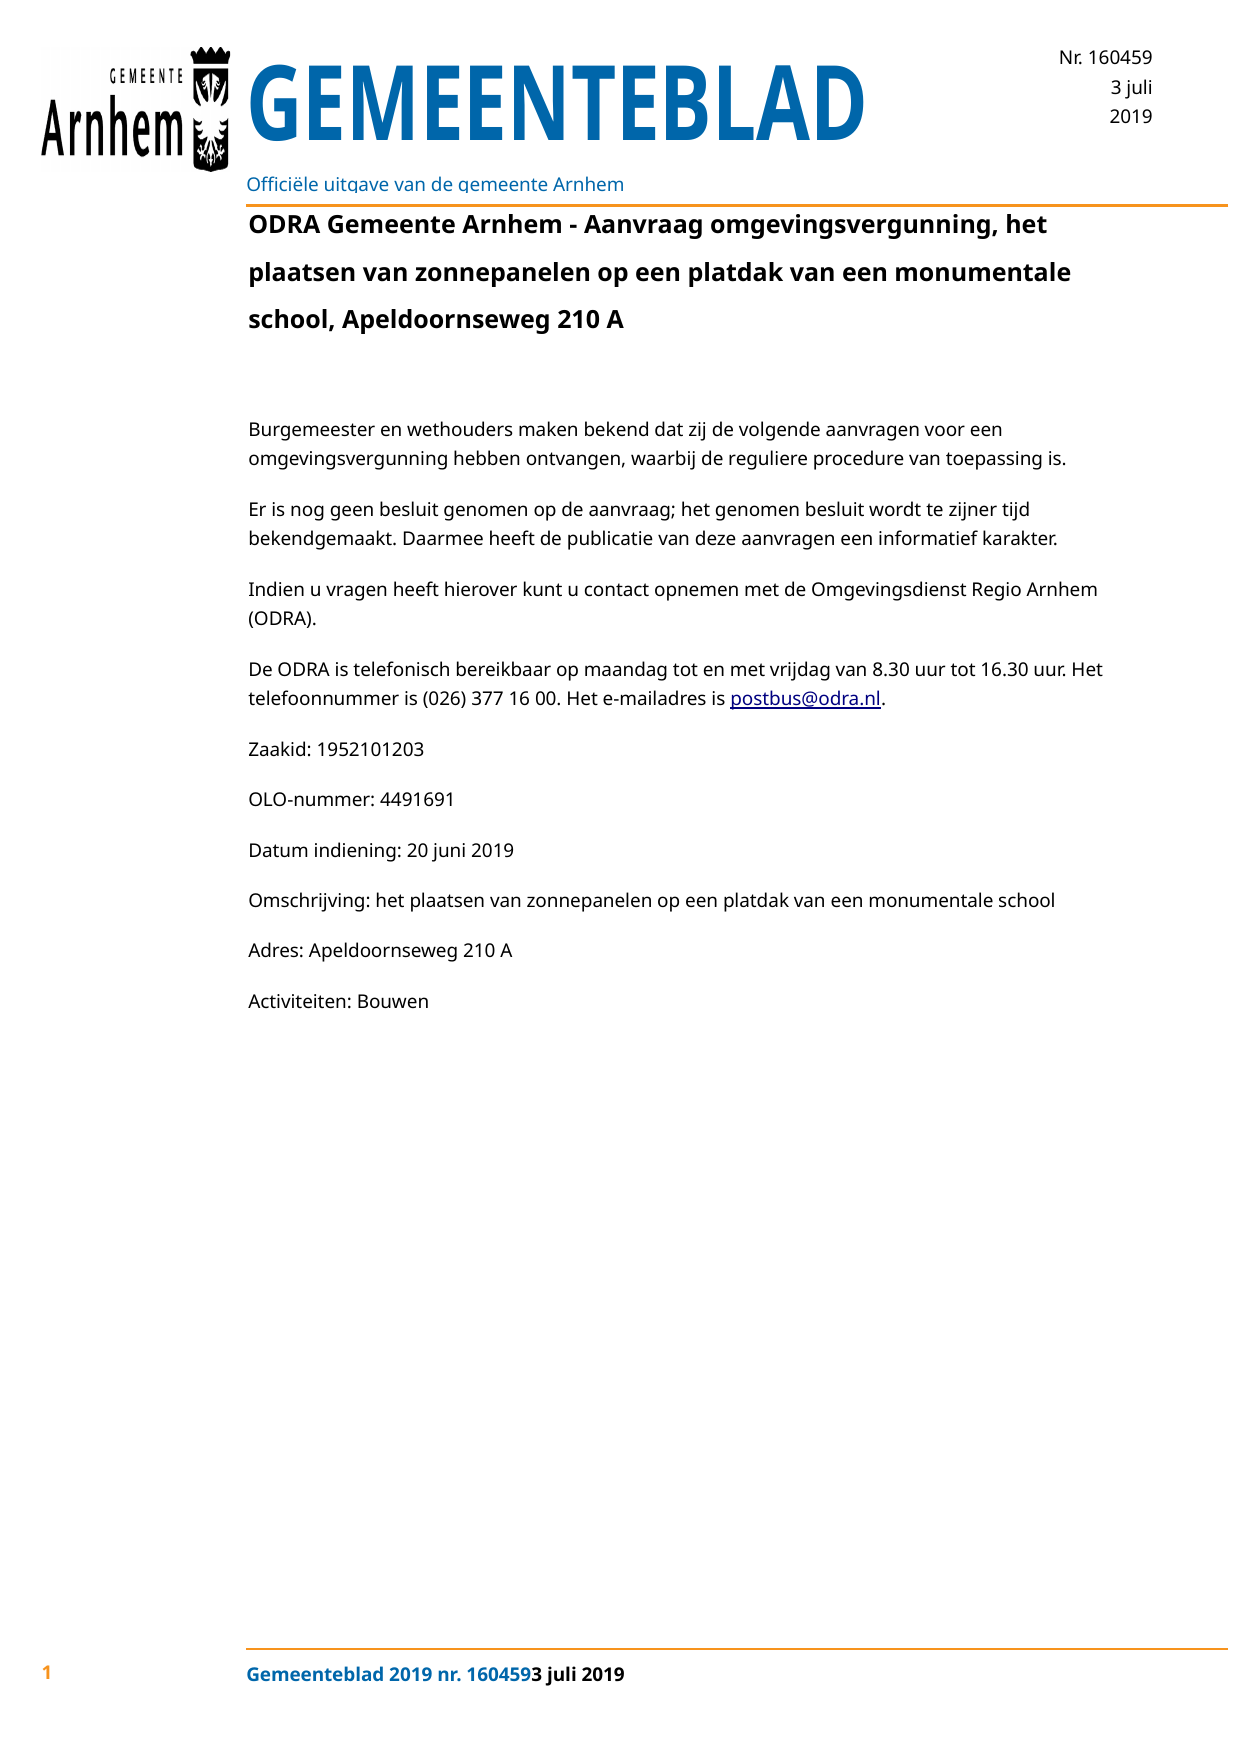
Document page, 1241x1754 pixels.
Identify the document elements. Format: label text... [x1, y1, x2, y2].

text Zaakid: 1952101203 [248, 736, 1152, 762]
text De ODRA is telefonisch bereikbaar op maandag tot en met vrijdag van 8.30 uur tot 16.30 uur. Het telefoonnummer is (026) 377 16 00. Het e-mailadres is postbus@odra.nl. [248, 656, 1152, 711]
text Omschrijving: het plaatsen van zonnepanelen op een platdak van een monumentale school [248, 887, 1152, 913]
text Er is nog geen besluit genomen op de aanvraag; het genomen besluit wordt te zijner tijd bekendgemaakt. Daarmee heeft de publicatie van deze aanvragen een informatief karakter. [248, 496, 1152, 551]
text Burgemeester en wethouders maken bekend dat zij de volgende aanvragen voor een omgevingsvergunning hebben ontvangen, waarbij de reguliere procedure van toepassing is. [248, 416, 1152, 471]
picture [41, 47, 231, 172]
text OLO-nummer: 4491691 [248, 786, 1152, 812]
text Activiteiten: Bouwen [248, 988, 1152, 1014]
text Adres: Apeldoornseweg 210 A [248, 938, 1152, 963]
text Indien u vragen heeft hierover kunt u contact opnemen met de Omgevingsdienst Regio Arnhem (ODRA). [248, 576, 1152, 631]
text ODRA Gemeente Arnhem - Aanvraag omgevingsvergunning, het plaatsen van zonnepanelen op een platdak van een monumentale school, Apeldoornseweg 210 A [248, 207, 1152, 336]
text Datum indiening: 20 juni 2019 [248, 837, 1152, 862]
